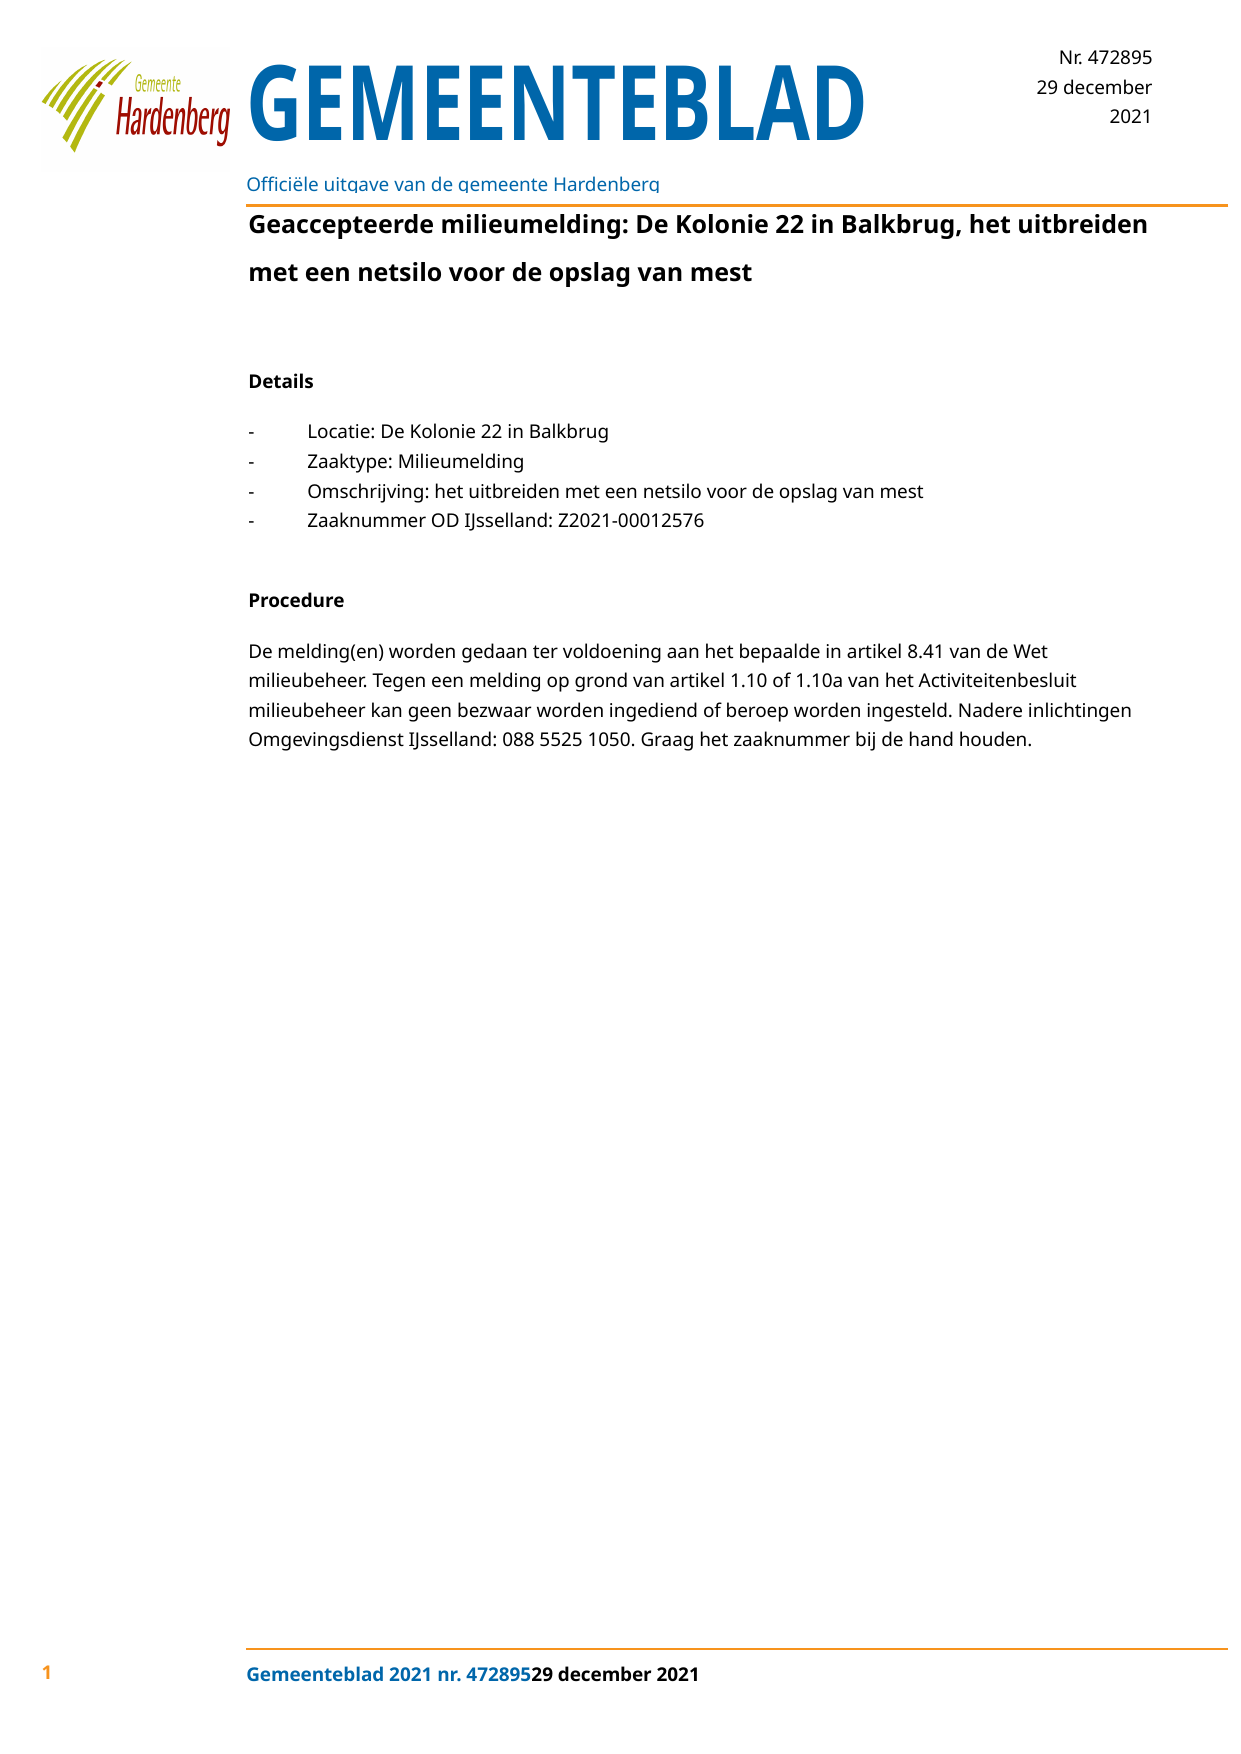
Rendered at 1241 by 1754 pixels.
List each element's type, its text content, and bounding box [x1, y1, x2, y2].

text Procedure [248, 587, 1152, 613]
list Omschrijving: het uitbreiden met een netsilo voor de opslag van mest [248, 478, 1152, 504]
text Geaccepteerde milieumelding: De Kolonie 22 in Balkbrug, het uitbreiden met een netsilo voor de opslag van mest [248, 207, 1152, 288]
text De melding(en) worden gedaan ter voldoening aan het bepaalde in artikel 8.41 van de Wet milieubeheer. Tegen een melding op grond van artikel 1.10 of 1.10a van het Activiteitenbesluit milieubeheer kan geen bezwaar worden ingediend of beroep worden ingesteld. Nadere inlichtingen Omgevingsdienst IJsselland: 088 5525 1050. Graag het zaaknummer bij de hand houden. [248, 638, 1152, 752]
picture [41, 47, 231, 172]
list Zaaktype: Milieumelding [248, 448, 1152, 474]
list Locatie: De Kolonie 22 in Balkbrug [248, 419, 1152, 444]
text Details [248, 368, 1152, 394]
list Zaaknummer OD IJsselland: Z2021-00012576 [248, 507, 1152, 533]
